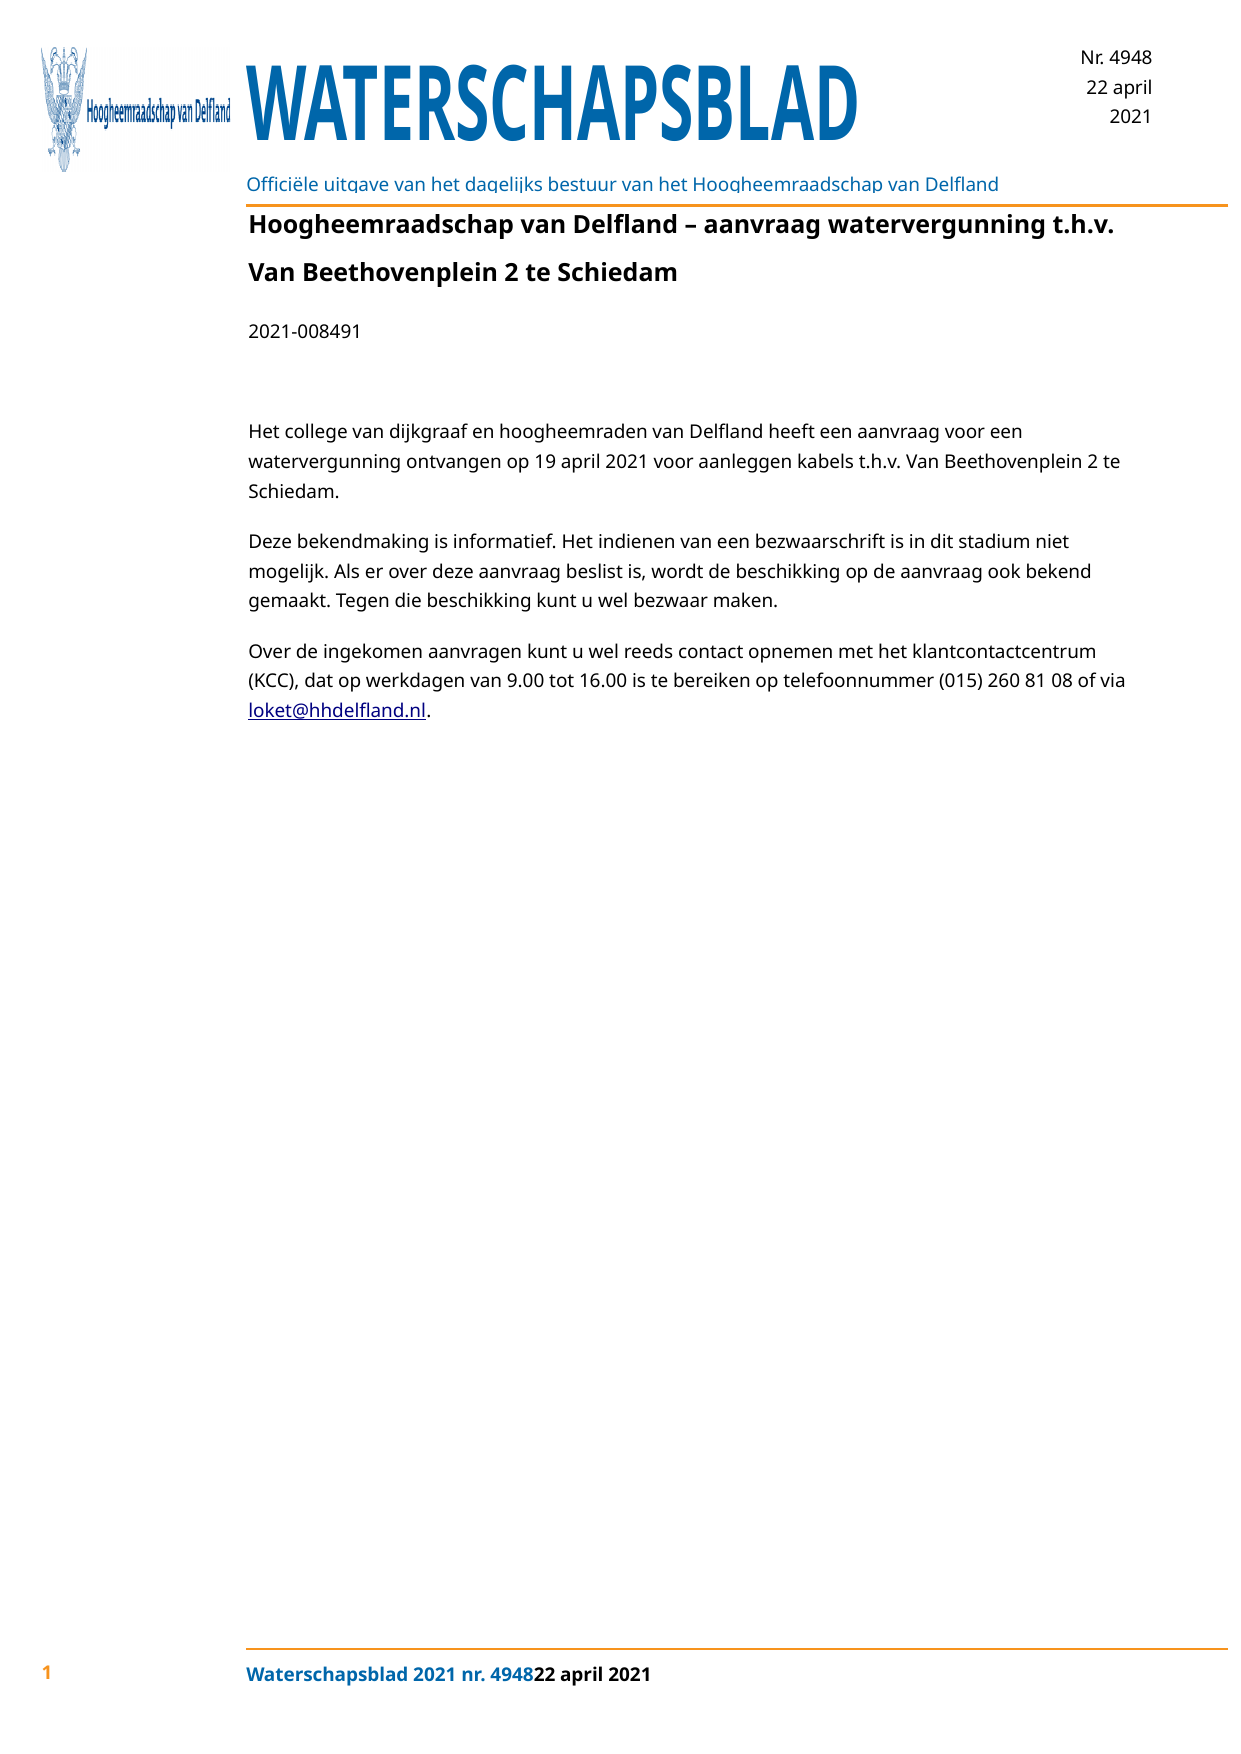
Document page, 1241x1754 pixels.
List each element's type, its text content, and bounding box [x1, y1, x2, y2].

text 2021-008491 [248, 318, 1152, 344]
picture [41, 47, 231, 172]
text Het college van dijkgraaf en hoogheemraden van Delfland heeft een aanvraag voor een watervergunning ontvangen op 19 april 2021 voor aanleggen kabels t.h.v. Van Beethovenplein 2 te Schiedam. [248, 419, 1152, 504]
text Deze bekendmaking is informatief. Het indienen van een bezwaarschrift is in dit stadium niet mogelijk. Als er over deze aanvraag beslist is, wordt de beschikking op de aanvraag ook bekend gemaakt. Tegen die beschikking kunt u wel bezwaar maken. [248, 528, 1152, 613]
text Over de ingekomen aanvragen kunt u wel reeds contact opnemen met het klantcontactcentrum (KCC), dat op werkdagen van 9.00 tot 16.00 is te bereiken op telefoonnummer (015) 260 81 08 of via loket@hhdelfland.nl. [248, 638, 1152, 723]
text Hoogheemraadschap van Delfland – aanvraag watervergunning t.h.v. Van Beethovenplein 2 te Schiedam [248, 207, 1152, 288]
